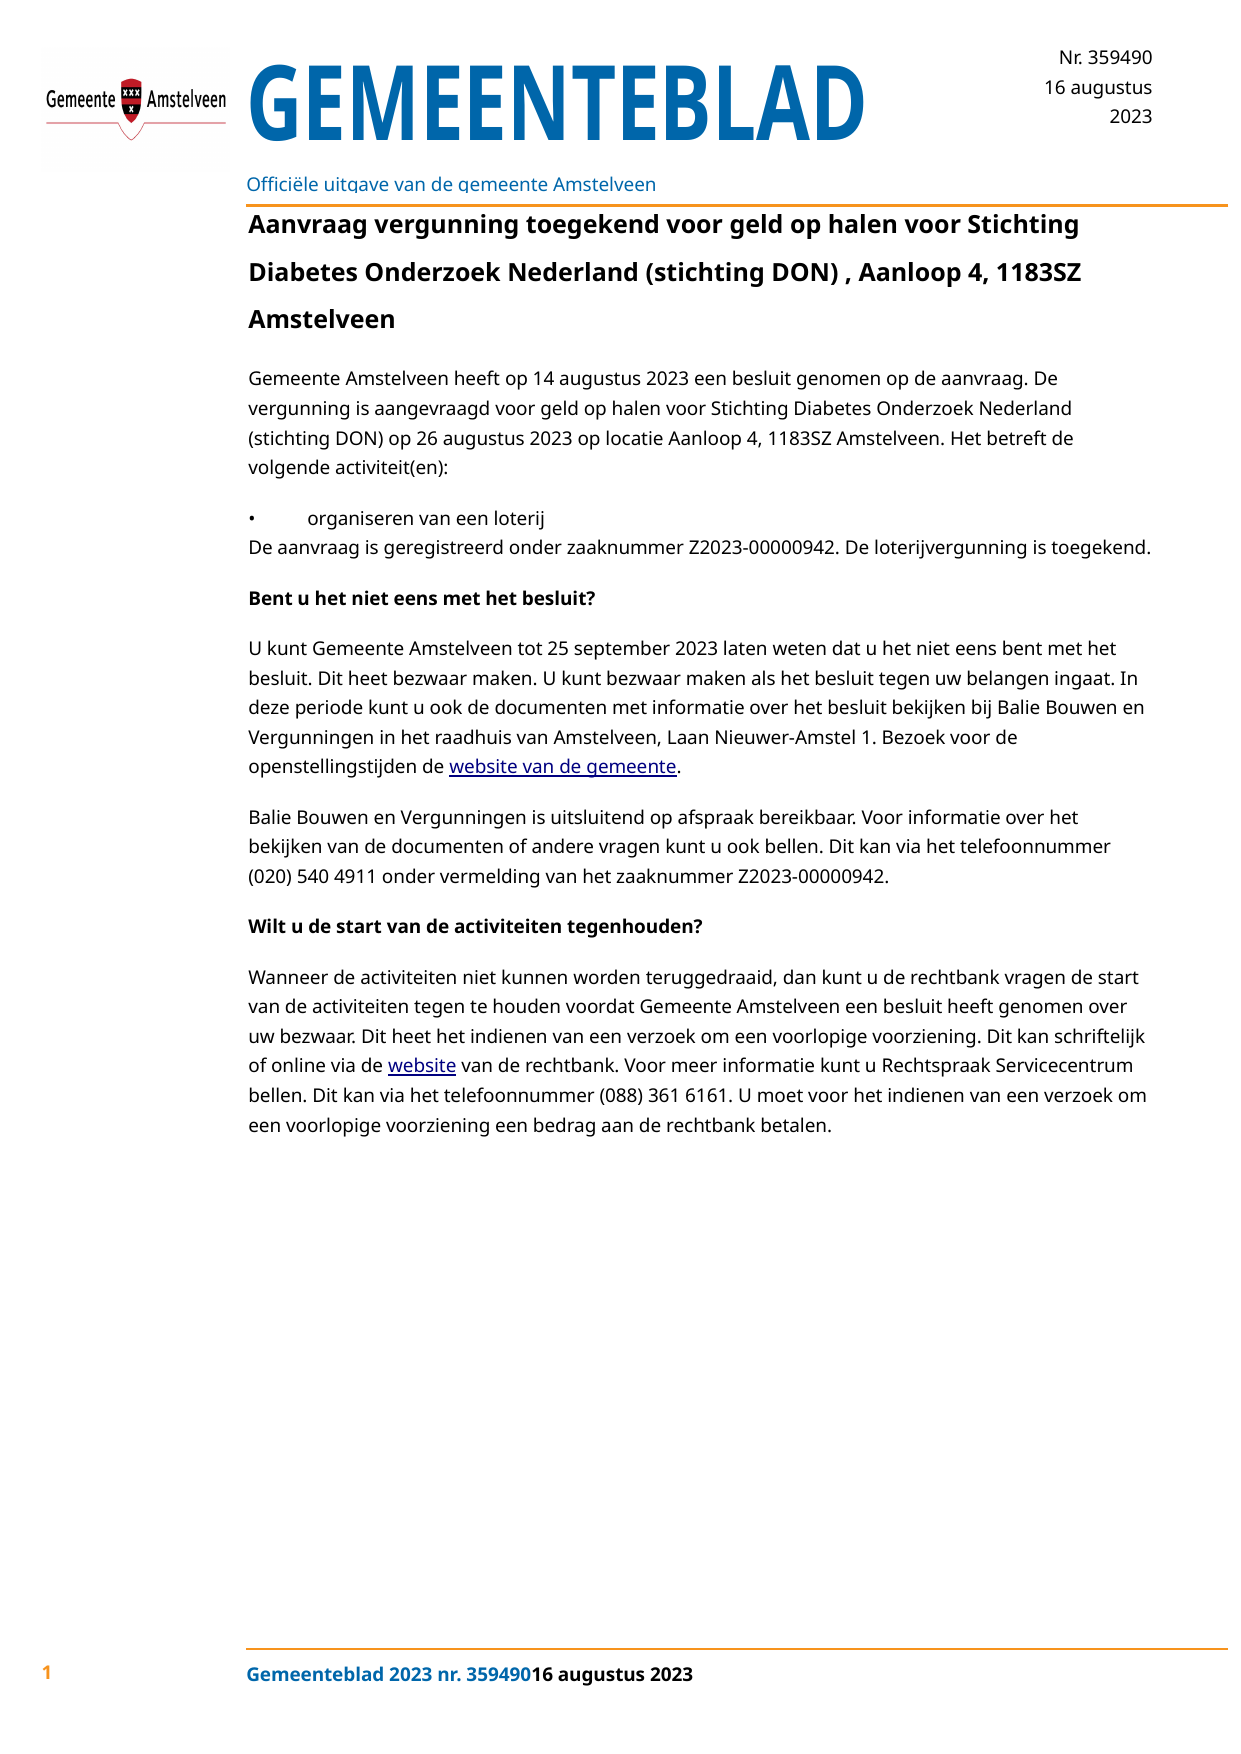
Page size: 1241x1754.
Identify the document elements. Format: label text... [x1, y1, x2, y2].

text Wanneer de activiteiten niet kunnen worden teruggedraaid, dan kunt u de rechtbank vragen de start van de activiteiten tegen te houden voordat Gemeente Amstelveen een besluit heeft genomen over uw bezwaar. Dit heet het indienen van een verzoek om een voorlopige voorziening. Dit kan schriftelijk of online via de website van de rechtbank. Voor meer informatie kunt u Rechtspraak Servicecentrum bellen. Dit kan via het telefoonnummer (088) 361 6161. U moet voor het indienen van een verzoek om een voorlopige voorziening een bedrag aan de rechtbank betalen. [248, 964, 1152, 1137]
text Wilt u de start van de activiteiten tegenhouden? [248, 913, 1152, 939]
list organiseren van een loterij [248, 505, 1152, 530]
text Balie Bouwen en Vergunningen is uitsluitend op afspraak bereikbaar. Voor informatie over het bekijken van de documenten of andere vragen kunt u ook bellen. Dit kan via het telefoonnummer (020) 540 4911 onder vermelding van het zaaknummer Z2023-00000942. [248, 804, 1152, 889]
text U kunt Gemeente Amstelveen tot 25 september 2023 laten weten dat u het niet eens bent met het besluit. Dit heet bezwaar maken. U kunt bezwaar maken als het besluit tegen uw belangen ingaat. In deze periode kunt u ook de documenten met informatie over het besluit bekijken bij Balie Bouwen en Vergunningen in het raadhuis van Amstelveen, Laan Nieuwer-Amstel 1. Bezoek voor de openstellingstijden de website van de gemeente. [248, 635, 1152, 779]
text Bent u het niet eens met het besluit? [248, 585, 1152, 610]
text De aanvraag is geregistreerd onder zaaknummer Z2023-00000942. De loterijvergunning is toegekend. [248, 534, 1152, 560]
text Aanvraag vergunning toegekend voor geld op halen voor Stichting Diabetes Onderzoek Nederland (stichting DON) , Aanloop 4, 1183SZ Amstelveen [248, 207, 1152, 336]
picture [41, 47, 231, 172]
text Gemeente Amstelveen heeft op 14 augustus 2023 een besluit genomen op de aanvraag. De vergunning is aangevraagd voor geld op halen voor Stichting Diabetes Onderzoek Nederland (stichting DON) op 26 augustus 2023 op locatie Aanloop 4, 1183SZ Amstelveen. Het betreft de volgende activiteit(en): [248, 366, 1152, 480]
